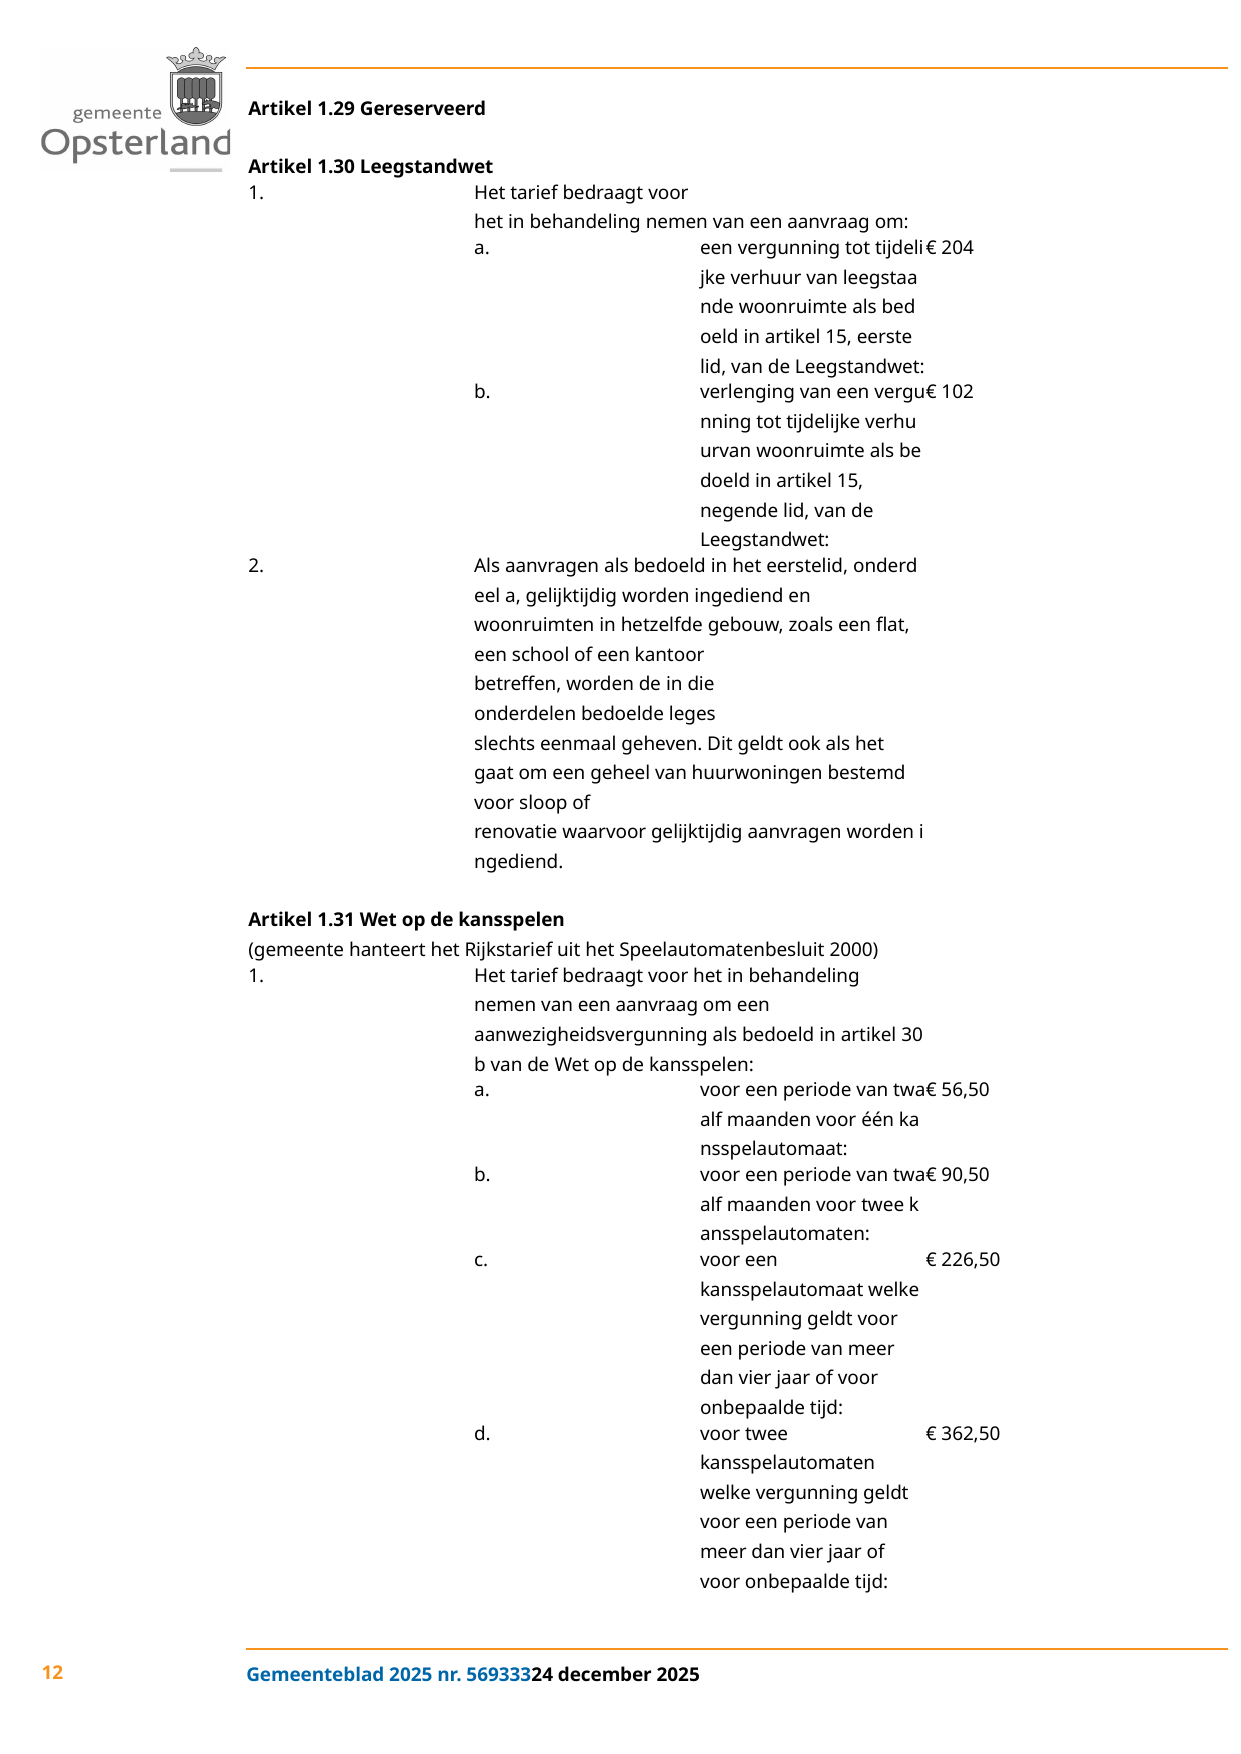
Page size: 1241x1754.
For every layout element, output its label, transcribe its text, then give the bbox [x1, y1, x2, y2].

table_header Artikel 1.31 Wet op de kansspelen (gemeente hanteert het Rijkstarief uit het Speelautomatenbesluit 2000) [248, 907, 926, 962]
table_cell c. [474, 1246, 700, 1420]
table_cell [248, 379, 474, 552]
table_header Artikel 1.30 Leegstandwet [248, 154, 926, 179]
table_cell voor twee kansspelautomaten welke vergunning geldt voor een periode van meer dan vier jaar of voor onbepaalde tijd: [700, 1420, 926, 1593]
table_cell € 204 [926, 235, 1152, 378]
table_cell € 102 [926, 379, 1152, 552]
table_cell a. [474, 235, 700, 378]
table_cell [926, 179, 1152, 234]
table_cell 1. [248, 179, 474, 234]
table_cell [248, 235, 474, 378]
table_cell voor een periode van twaalf maanden voor twee kansspelautomaten: [700, 1161, 926, 1246]
table_cell voor een periode van twaalf maanden voor één kansspelautomaat: [700, 1076, 926, 1161]
table_cell [926, 962, 1152, 1076]
table_header [926, 907, 1152, 962]
table_header Artikel 1.29 Gereserveerd [248, 95, 700, 121]
table_cell b. [474, 379, 700, 552]
table_cell [926, 552, 1152, 874]
table_cell € 90,50 [926, 1161, 1152, 1246]
table_cell € 362,50 [926, 1420, 1152, 1593]
table_cell Als aanvragen als bedoeld in het eerstelid, onderdeel a, gelijktijdig worden ingediend en woonruimten in hetzelfde gebouw, zoals een flat, een school of een kantoor betreffen, worden de in die onderdelen bedoelde leges slechts eenmaal geheven. Dit geldt ook als het gaat om een geheel van huurwoningen bestemd voor sloop of renovatie waarvoor gelijktijdig aanvragen worden ingediend. [474, 552, 926, 874]
table_cell voor een kansspelautomaat welke vergunning geldt voor een periode van meer dan vier jaar of voor onbepaalde tijd: [700, 1246, 926, 1420]
table_header [700, 95, 1152, 121]
table_cell [248, 1246, 474, 1420]
table_cell b. [474, 1161, 700, 1246]
table_cell 1. [248, 962, 474, 1076]
table_cell 2. [248, 552, 474, 874]
table_cell verlenging van een vergunning tot tijdelijke verhuurvan woonruimte als bedoeld in artikel 15, negende lid, van de Leegstandwet: [700, 379, 926, 552]
table_header [926, 154, 1152, 179]
table_cell Het tarief bedraagt voor het in behandeling nemen van een aanvraag om een aanwezigheidsvergunning als bedoeld in artikel 30b van de Wet op de kansspelen: [474, 962, 926, 1076]
table_cell [248, 1076, 474, 1161]
table_cell [248, 1420, 474, 1593]
picture [41, 47, 231, 172]
table_cell a. [474, 1076, 700, 1161]
table_cell € 226,50 [926, 1246, 1152, 1420]
table_cell € 56,50 [926, 1076, 1152, 1161]
table_cell d. [474, 1420, 700, 1593]
table_cell een vergunning tot tijdelijke verhuur van leegstaande woonruimte als bedoeld in artikel 15, eerste lid, van de Leegstandwet: [700, 235, 926, 378]
table_cell Het tarief bedraagt voor het in behandeling nemen van een aanvraag om: [474, 179, 926, 234]
table_cell [248, 1161, 474, 1246]
